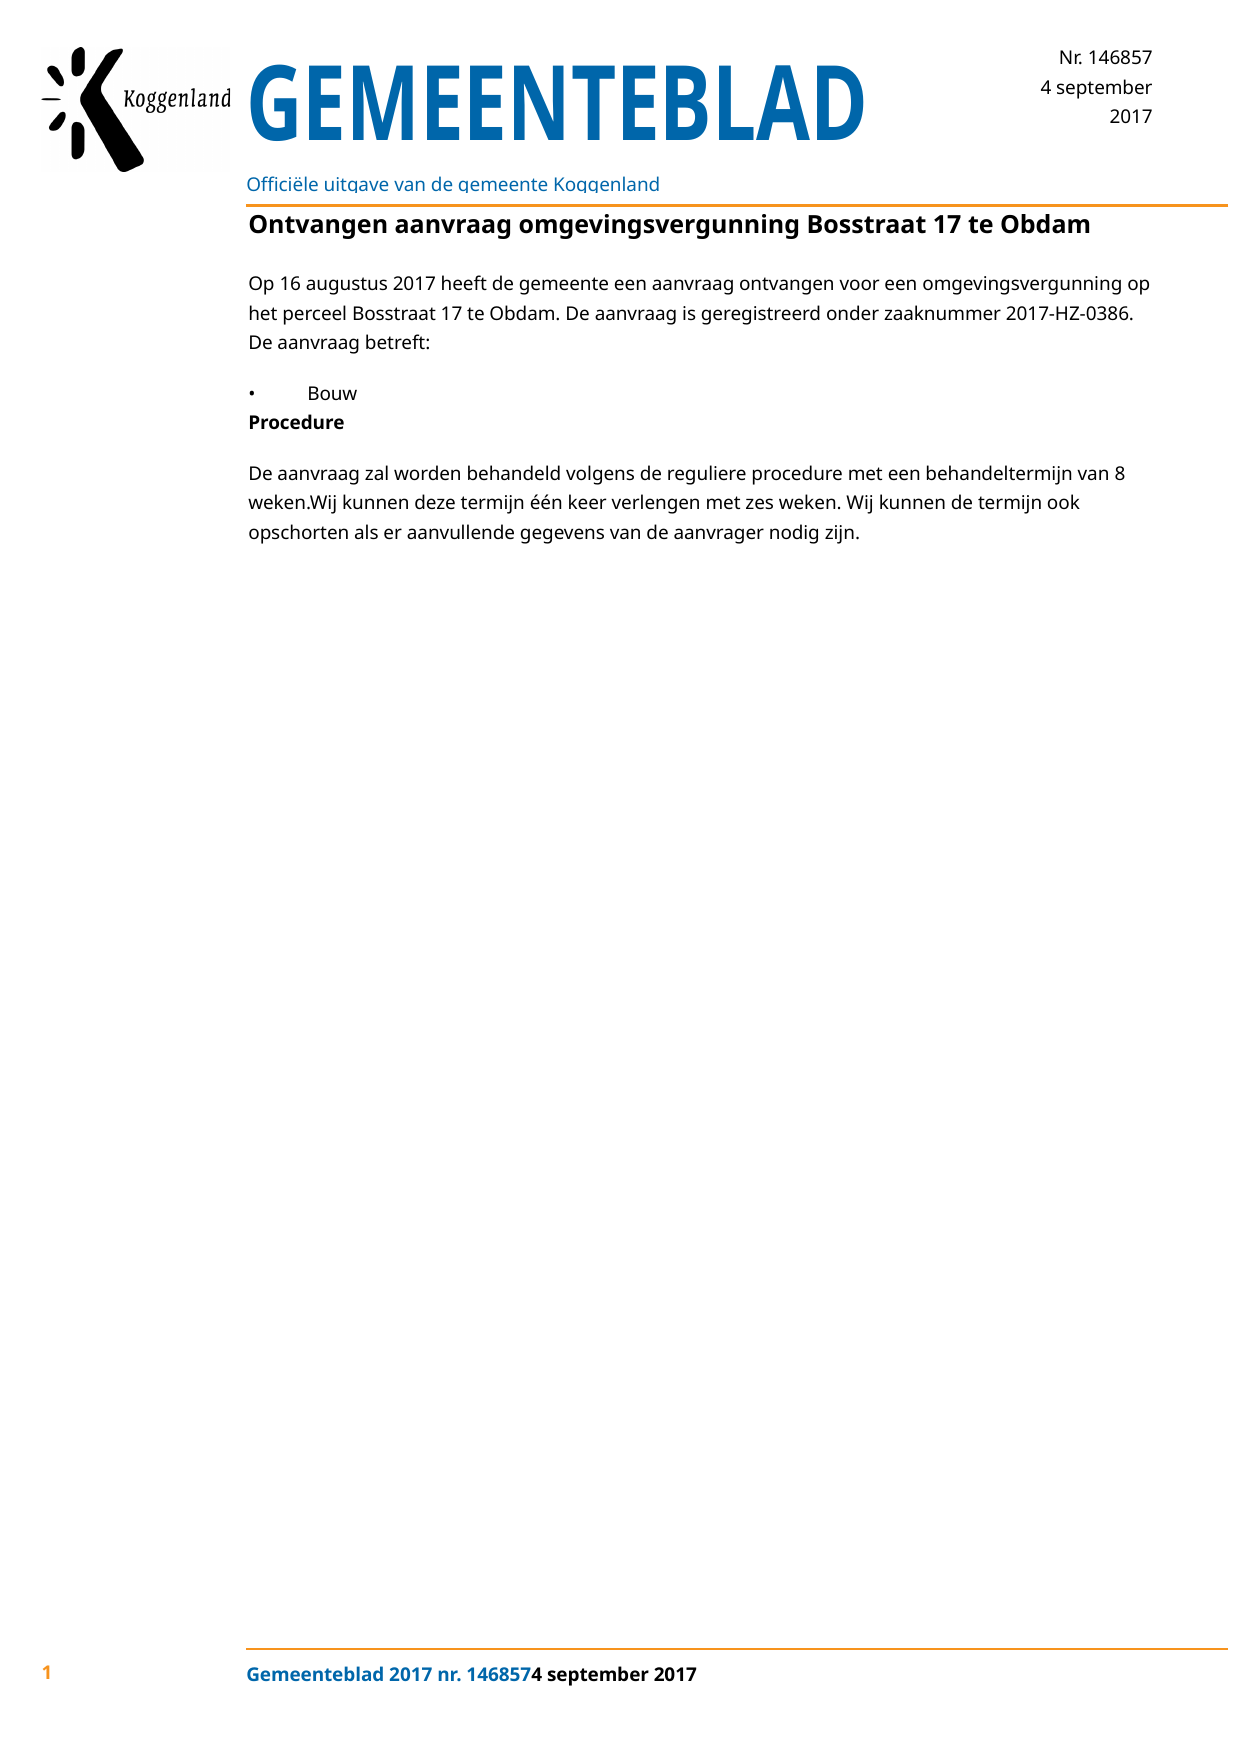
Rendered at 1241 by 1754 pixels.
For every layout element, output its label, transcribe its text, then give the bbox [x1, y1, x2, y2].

text De aanvraag zal worden behandeld volgens de reguliere procedure met een behandeltermijn van 8 weken.Wij kunnen deze termijn één keer verlengen met zes weken. Wij kunnen de termijn ook opschorten als er aanvullende gegevens van de aanvrager nodig zijn. [248, 460, 1152, 545]
text Ontvangen aanvraag omgevingsvergunning Bosstraat 17 te Obdam [248, 207, 1152, 241]
picture [41, 47, 231, 172]
text Op 16 augustus 2017 heeft de gemeente een aanvraag ontvangen voor een omgevingsvergunning op het perceel Bosstraat 17 te Obdam. De aanvraag is geregistreerd onder zaaknummer 2017-HZ-0386. De aanvraag betreft: [248, 270, 1152, 355]
list Bouw [248, 380, 1152, 406]
text Procedure [248, 409, 1152, 435]
